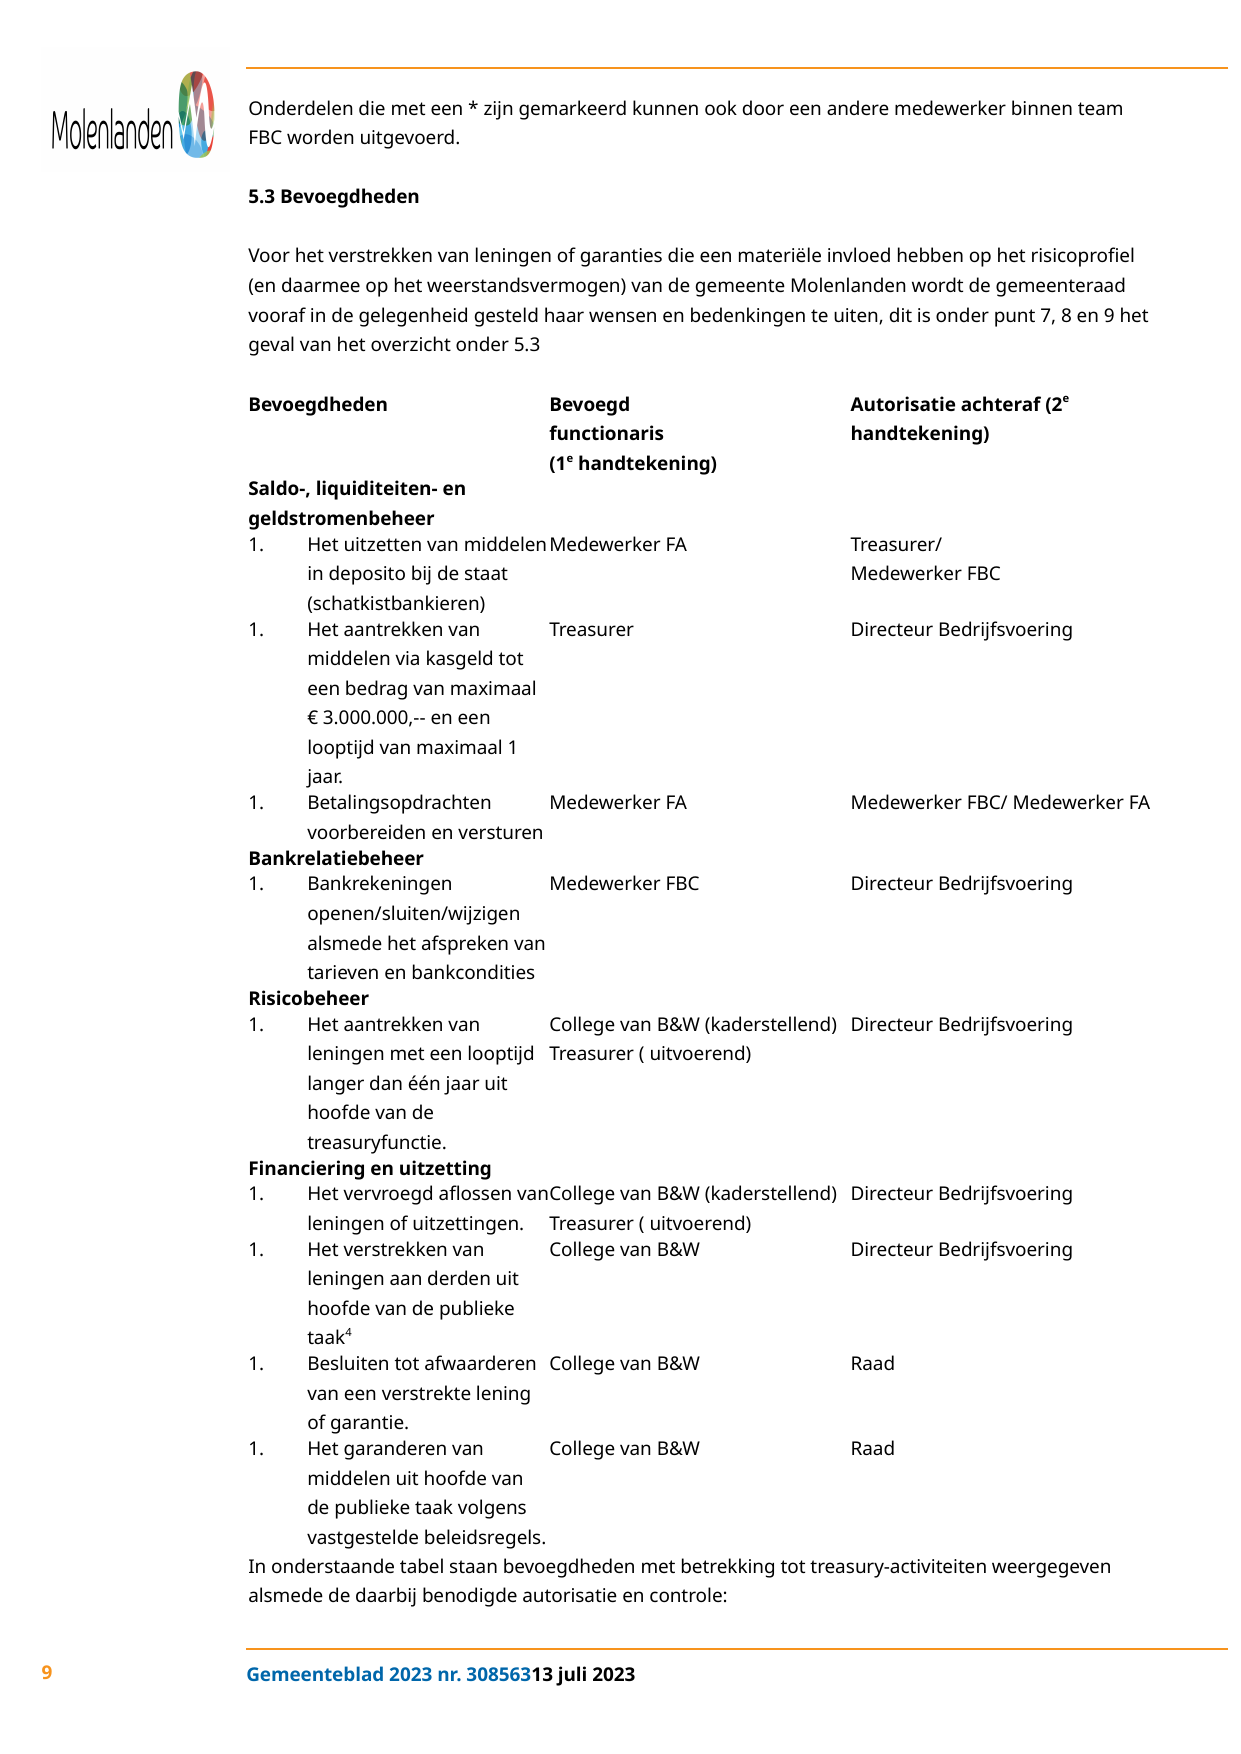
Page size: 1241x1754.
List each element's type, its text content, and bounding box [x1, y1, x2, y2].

table_cell [850, 985, 1152, 1011]
table_cell [850, 476, 1152, 531]
table_cell Het garanderen van middelen uit hoofde van de publieke taak volgens vastgestelde beleidsregels. [248, 1435, 549, 1550]
table_header Bevoegd functionaris (1e handtekening) [549, 391, 850, 476]
table_cell Besluiten tot afwaarderen van een verstrekte lening of garantie. [248, 1350, 549, 1435]
table_cell Het aantrekken van middelen via kasgeld tot een bedrag van maximaal € 3.000.000,-- en een looptijd van maximaal 1 jaar. [248, 616, 549, 789]
table_cell Directeur Bedrijfsvoering [850, 871, 1152, 985]
table_cell Medewerker FBC/ Medewerker FA [850, 790, 1152, 845]
table_cell College van B&W [549, 1350, 850, 1435]
table_cell [549, 985, 850, 1011]
table_cell Raad [850, 1435, 1152, 1550]
table_cell Raad [850, 1350, 1152, 1435]
table_cell College van B&W [549, 1236, 850, 1350]
table_cell Het uitzetten van middelen in deposito bij de staat (schatkistbankieren) [248, 531, 549, 616]
table_cell Directeur Bedrijfsvoering [850, 1236, 1152, 1350]
table_cell Bankrekeningen openen/sluiten/wijzigen alsmede het afspreken van tarieven en bankcondities [248, 871, 549, 985]
table_cell [549, 845, 850, 871]
table_cell Betalingsopdrachten voorbereiden en versturen [248, 790, 549, 845]
table_cell Treasurer [549, 616, 850, 789]
table_cell Financiering en uitzetting [248, 1155, 549, 1181]
table_cell [549, 1155, 850, 1181]
picture [41, 47, 231, 172]
table_cell Directeur Bedrijfsvoering [850, 616, 1152, 789]
table_cell Medewerker FA [549, 531, 850, 616]
table_cell Saldo-, liquiditeiten- en geldstromenbeheer [248, 476, 549, 531]
table_cell Het vervroegd aflossen van leningen of uitzettingen. [248, 1181, 549, 1236]
text Onderdelen die met een * zijn gemarkeerd kunnen ook door een andere medewerker binnen team FBC worden uitgevoerd. [248, 95, 1152, 150]
text In onderstaande tabel staan bevoegdheden met betrekking tot treasury-activiteiten weergegeven alsmede de daarbij benodigde autorisatie en controle: [248, 1553, 1152, 1608]
table_header Bevoegdheden [248, 391, 549, 476]
table_cell [850, 1155, 1152, 1181]
table_cell College van B&W (kaderstellend) Treasurer ( uitvoerend) [549, 1011, 850, 1155]
text Voor het verstrekken van leningen of garanties die een materiële invloed hebben op het risicoprofiel (en daarmee op het weerstandsvermogen) van de gemeente Molenlanden wordt de gemeenteraad vooraf in de gelegenheid gesteld haar wensen en bedenkingen te uiten, dit is onder punt 7, 8 en 9 het geval van het overzicht onder 5.3 [248, 243, 1152, 357]
table_cell Risicobeheer [248, 985, 549, 1011]
table_cell College van B&W (kaderstellend) Treasurer ( uitvoerend) [549, 1181, 850, 1236]
text 5.3 Bevoegdheden [248, 183, 1152, 209]
table_cell Directeur Bedrijfsvoering [850, 1011, 1152, 1155]
table_cell Het aantrekken van leningen met een looptijd langer dan één jaar uit hoofde van de treasuryfunctie. [248, 1011, 549, 1155]
table_cell Het verstrekken van leningen aan derden uit hoofde van de publieke taak4 [248, 1236, 549, 1350]
table_cell College van B&W [549, 1435, 850, 1550]
table_cell Bankrelatiebeheer [248, 845, 549, 871]
table_cell [850, 845, 1152, 871]
table_cell Medewerker FBC [549, 871, 850, 985]
table_header Autorisatie achteraf (2e handtekening) [850, 391, 1152, 476]
table_cell [549, 476, 850, 531]
table_cell Directeur Bedrijfsvoering [850, 1181, 1152, 1236]
table_cell Treasurer/ Medewerker FBC [850, 531, 1152, 616]
table_cell Medewerker FA [549, 790, 850, 845]
